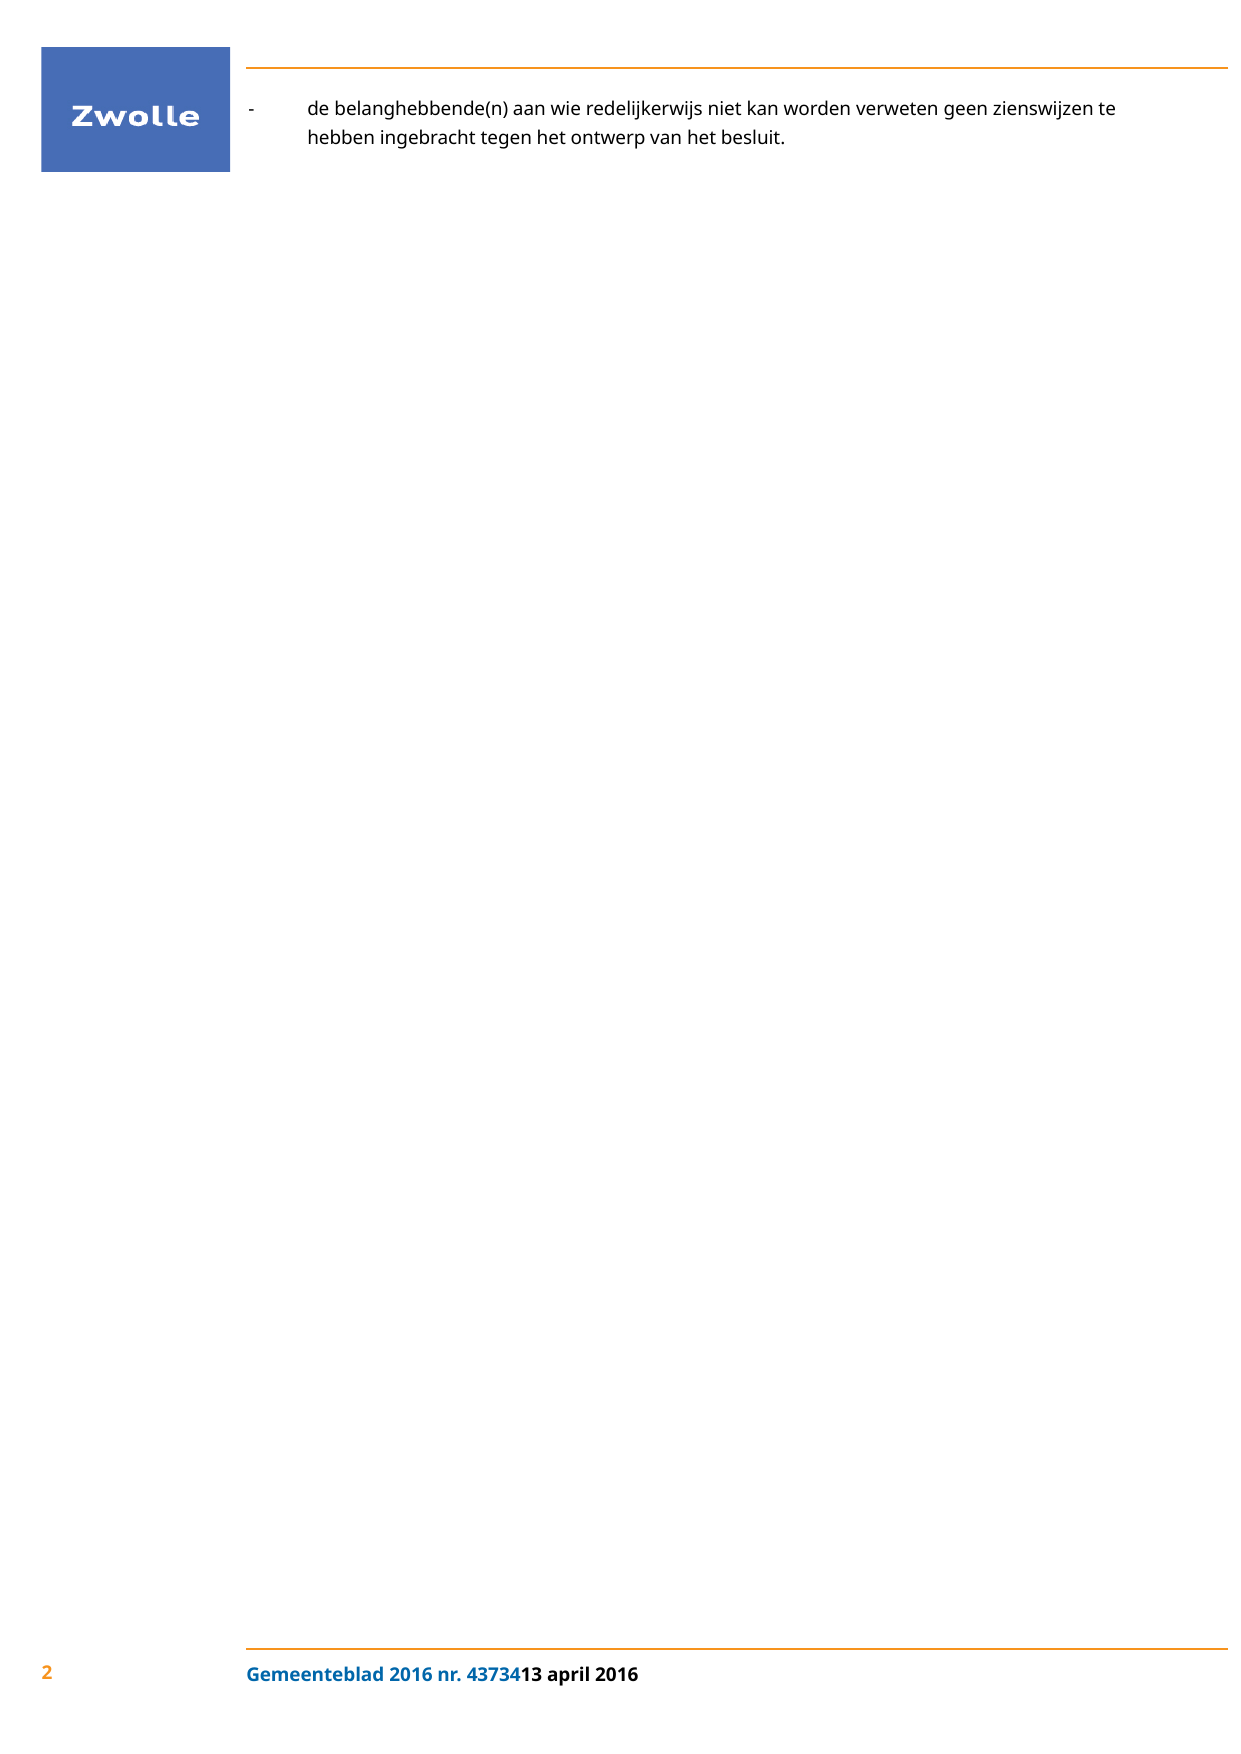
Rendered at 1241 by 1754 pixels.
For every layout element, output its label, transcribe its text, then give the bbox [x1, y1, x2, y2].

list de belanghebbende(n) aan wie redelijkerwijs niet kan worden verweten geen zienswijzen te hebben ingebracht tegen het ontwerp van het besluit. [248, 95, 1152, 150]
picture [41, 47, 231, 172]
